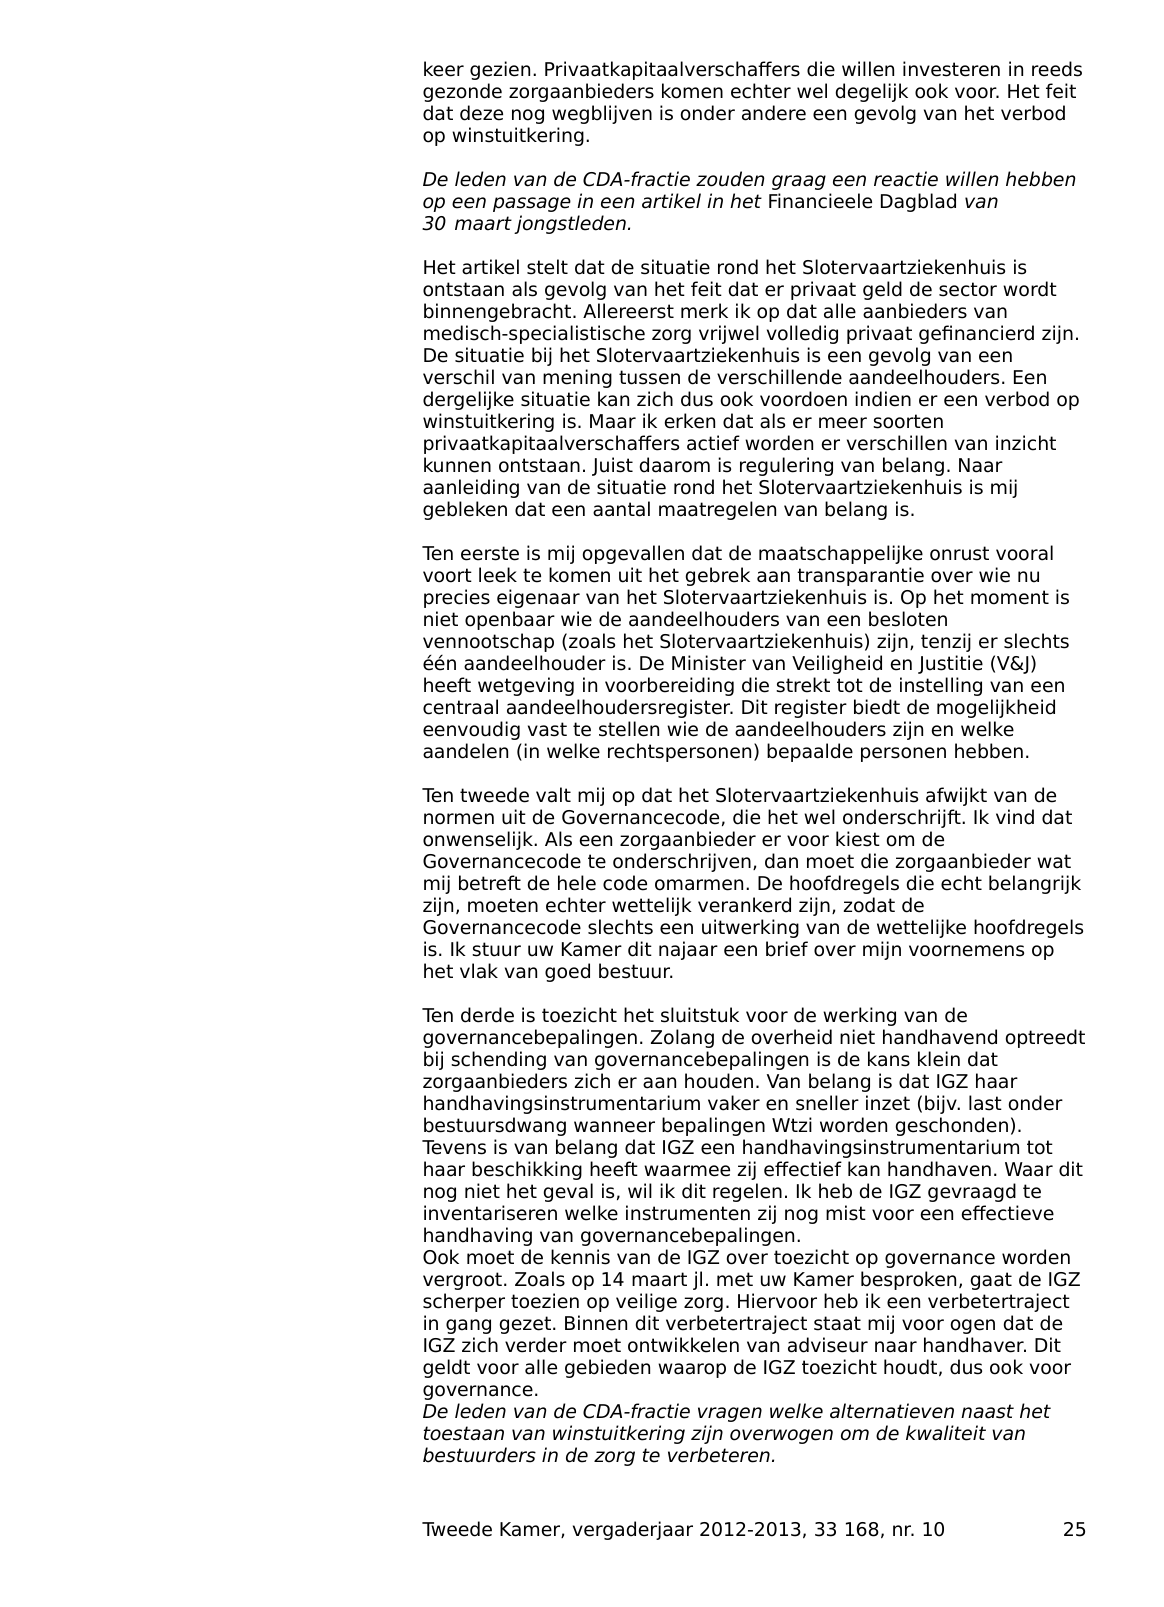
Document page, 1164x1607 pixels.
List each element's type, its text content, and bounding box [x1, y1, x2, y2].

text Ook moet de kennis van de IGZ over toezicht op governance worden vergroot. Zoals op 14 maart jl. met uw Kamer besproken, gaat de IGZ scherper toezien op veilige zorg. Hiervoor heb ik een verbetertraject in gang gezet. Binnen dit verbetertraject staat mij voor ogen dat de IGZ zich verder moet ontwikkelen van adviseur naar handhaver. Dit geldt voor alle gebieden waarop de IGZ toezicht houdt, dus ook voor governance. [422, 1247, 1087, 1401]
text De leden van de CDA-fractie vragen welke alternatieven naast het toestaan van winstuitkering zijn overwogen om de kwaliteit van bestuurders in de zorg te verbeteren. [422, 1401, 1087, 1467]
text Ten derde is toezicht het sluitstuk voor de werking van de governancebepalingen. Zolang de overheid niet handhavend optreedt bij schending van governancebepalingen is de kans klein dat zorgaanbieders zich er aan houden. Van belang is dat IGZ haar handhavingsinstrumentarium vaker en sneller inzet (bijv. last onder bestuursdwang wanneer bepalingen Wtzi worden geschonden). Tevens is van belang dat IGZ een handhavingsinstrumentarium tot haar beschikking heeft waarmee zij effectief kan handhaven. Waar dit nog niet het geval is, wil ik dit regelen. Ik heb de IGZ gevraagd te inventariseren welke instrumenten zij nog mist voor een effectieve handhaving van governancebepalingen. [422, 1005, 1087, 1247]
text Ten eerste is mij opgevallen dat de maatschappelijke onrust vooral voort leek te komen uit het gebrek aan transparantie over wie nu precies eigenaar van het Slotervaartziekenhuis is. Op het moment is niet openbaar wie de aandeelhouders van een besloten vennootschap (zoals het Slotervaartziekenhuis) zijn, tenzij er slechts één aandeelhouder is. De Minister van Veiligheid en Justitie (V&J) heeft wetgeving in voorbereiding die strekt tot de instelling van een centraal aandeelhoudersregister. Dit register biedt de mogelijkheid eenvoudig vast te stellen wie de aandeelhouders zijn en welke aandelen (in welke rechtspersonen) bepaalde personen hebben. [422, 543, 1087, 763]
text keer gezien. Privaatkapitaalverschaffers die willen investeren in reeds gezonde zorgaanbieders komen echter wel degelijk ook voor. Het feit dat deze nog wegblijven is onder andere een gevolg van het verbod op winstuitkering. [422, 59, 1087, 147]
text Het artikel stelt dat de situatie rond het Slotervaartziekenhuis is ontstaan als gevolg van het feit dat er privaat geld de sector wordt binnengebracht. Allereerst merk ik op dat alle aanbieders van medisch-specialistische zorg vrijwel volledig privaat gefinancierd zijn. De situatie bij het Slotervaartziekenhuis is een gevolg van een verschil van mening tussen de verschillende aandeelhouders. Een dergelijke situatie kan zich dus ook voordoen indien er een verbod op winstuitkering is. Maar ik erken dat als er meer soorten privaatkapitaalverschaffers actief worden er verschillen van inzicht kunnen ontstaan. Juist daarom is regulering van belang. Naar aanleiding van de situatie rond het Slotervaartziekenhuis is mij gebleken dat een aantal maatregelen van belang is. [422, 257, 1087, 521]
text Ten tweede valt mij op dat het Slotervaartziekenhuis afwijkt van de normen uit de Governancecode, die het wel onderschrijft. Ik vind dat onwenselijk. Als een zorgaanbieder er voor kiest om de Governancecode te onderschrijven, dan moet die zorgaanbieder wat mij betreft de hele code omarmen. De hoofdregels die echt belangrijk zijn, moeten echter wettelijk verankerd zijn, zodat de Governancecode slechts een uitwerking van de wettelijke hoofdregels is. Ik stuur uw Kamer dit najaar een brief over mijn voornemens op het vlak van goed bestuur. [422, 785, 1087, 983]
text De leden van de CDA-fractie zouden graag een reactie willen hebben op een passage in een artikel in het Financieele Dagblad van 30 maart jongstleden. [422, 169, 1087, 235]
